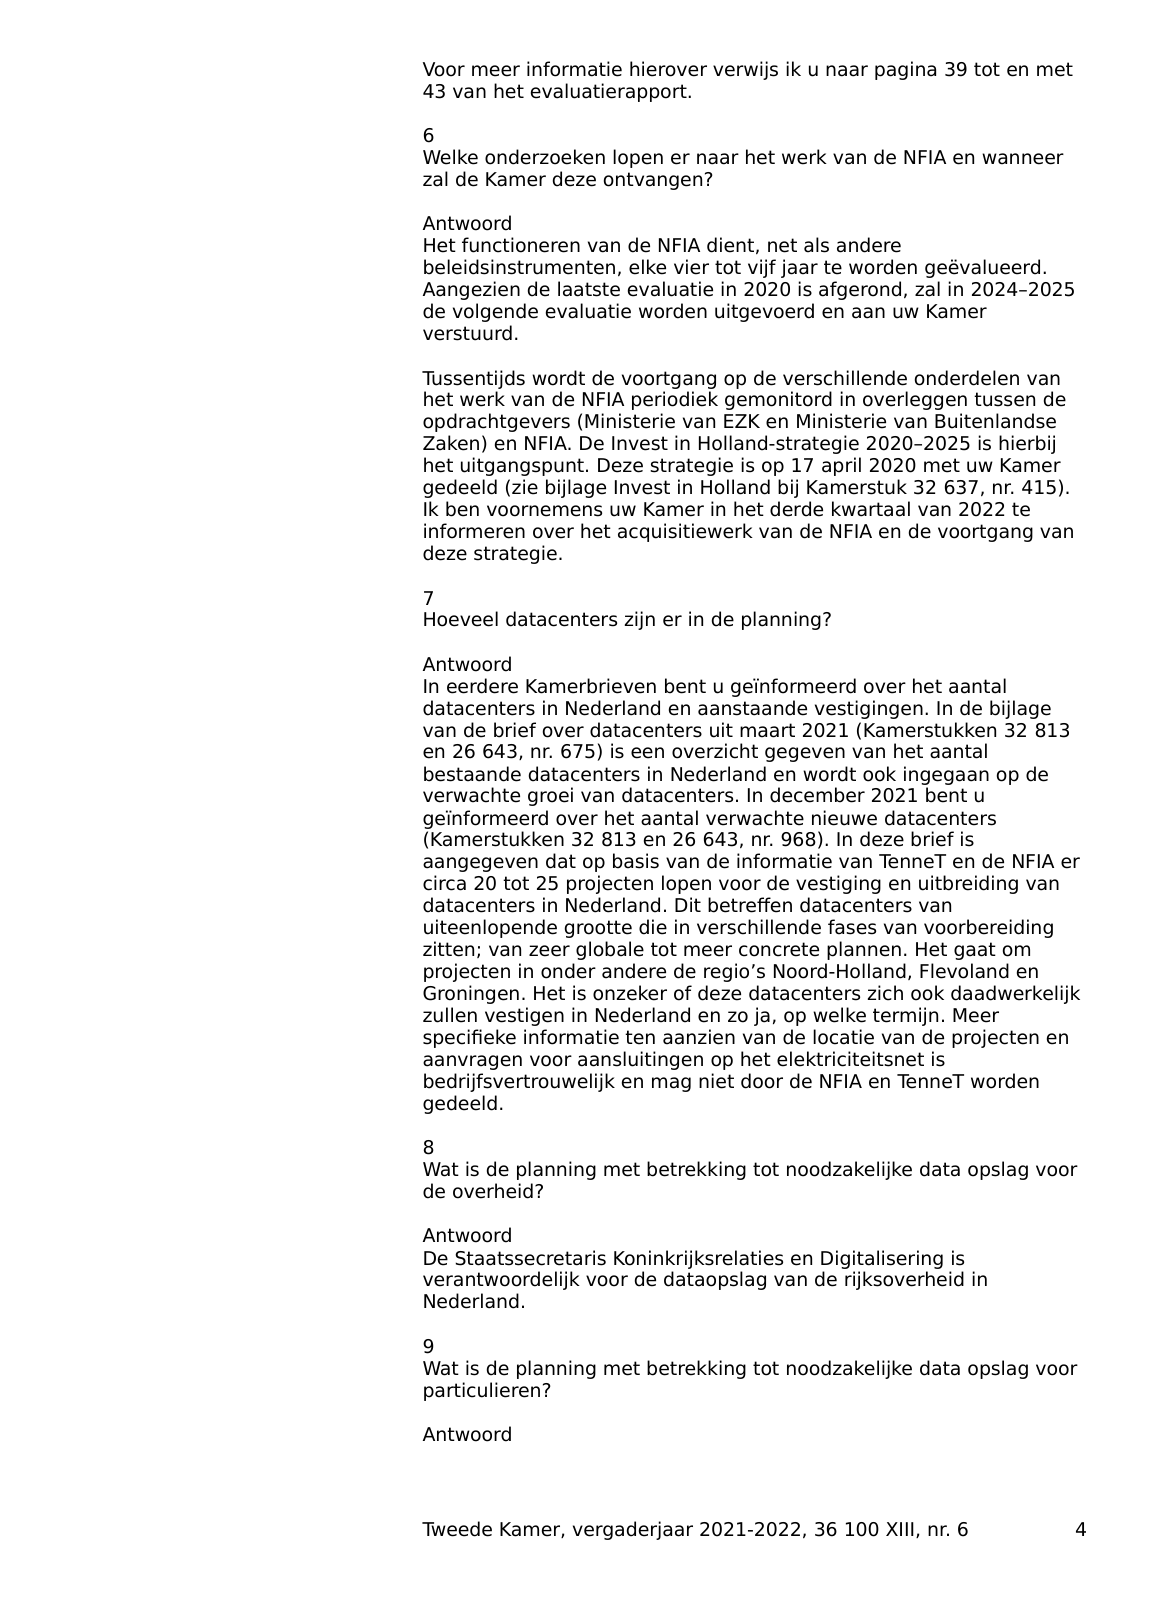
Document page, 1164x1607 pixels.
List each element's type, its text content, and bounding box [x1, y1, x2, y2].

text Antwoord [422, 1424, 1087, 1446]
text Antwoord [422, 653, 1087, 676]
text Antwoord [422, 1225, 1087, 1247]
text De Staatssecretaris Koninkrijksrelaties en Digitalisering is verantwoordelijk voor de dataopslag van de rijksoverheid in Nederland. [422, 1247, 1087, 1313]
text 9 [422, 1336, 1087, 1357]
text 6 [422, 125, 1087, 147]
text Hoeveel datacenters zijn er in de planning? [422, 609, 1087, 631]
text 8 [422, 1137, 1087, 1159]
text In eerdere Kamerbrieven bent u geïnformeerd over het aantal datacenters in Nederland en aanstaande vestigingen. In de bijlage van de brief over datacenters uit maart 2021 (Kamerstukken 32 813 en 26 643, nr. 675) is een overzicht gegeven van het aantal bestaande datacenters in Nederland en wordt ook ingegaan op de verwachte groei van datacenters. In december 2021 bent u geïnformeerd over het aantal verwachte nieuwe datacenters (Kamerstukken 32 813 en 26 643, nr. 968). In deze brief is aangegeven dat op basis van de informatie van TenneT en de NFIA er circa 20 tot 25 projecten lopen voor de vestiging en uitbreiding van datacenters in Nederland. Dit betreffen datacenters van uiteenlopende grootte die in verschillende fases van voorbereiding zitten; van zeer globale tot meer concrete plannen. Het gaat om projecten in onder andere de regio’s Noord-Holland, Flevoland en Groningen. Het is onzeker of deze datacenters zich ook daadwerkelijk zullen vestigen in Nederland en zo ja, op welke termijn. Meer specifieke informatie ten aanzien van de locatie van de projecten en aanvragen voor aansluitingen op het elektriciteitsnet is bedrijfsvertrouwelijk en mag niet door de NFIA en TenneT worden gedeeld. [422, 676, 1087, 1115]
text Wat is de planning met betrekking tot noodzakelijke data opslag voor de overheid? [422, 1159, 1087, 1203]
text Tussentijds wordt de voortgang op de verschillende onderdelen van het werk van de NFIA periodiek gemonitord in overleggen tussen de opdrachtgevers (Ministerie van EZK en Ministerie van Buitenlandse Zaken) en NFIA. De Invest in Holland-strategie 2020–2025 is hierbij het uitgangspunt. Deze strategie is op 17 april 2020 met uw Kamer gedeeld (zie bijlage Invest in Holland bij Kamerstuk 32 637, nr. 415). Ik ben voornemens uw Kamer in het derde kwartaal van 2022 te informeren over het acquisitiewerk van de NFIA en de voortgang van deze strategie. [422, 367, 1087, 565]
text Antwoord [422, 213, 1087, 235]
text 7 [422, 587, 1087, 609]
text Het functioneren van de NFIA dient, net als andere beleidsinstrumenten, elke vier tot vijf jaar te worden geëvalueerd. Aangezien de laatste evaluatie in 2020 is afgerond, zal in 2024–2025 de volgende evaluatie worden uitgevoerd en aan uw Kamer verstuurd. [422, 235, 1087, 345]
text Welke onderzoeken lopen er naar het werk van de NFIA en wanneer zal de Kamer deze ontvangen? [422, 147, 1087, 191]
text Voor meer informatie hierover verwijs ik u naar pagina 39 tot en met 43 van het evaluatierapport. [422, 59, 1087, 103]
text Wat is de planning met betrekking tot noodzakelijke data opslag voor particulieren? [422, 1357, 1087, 1401]
